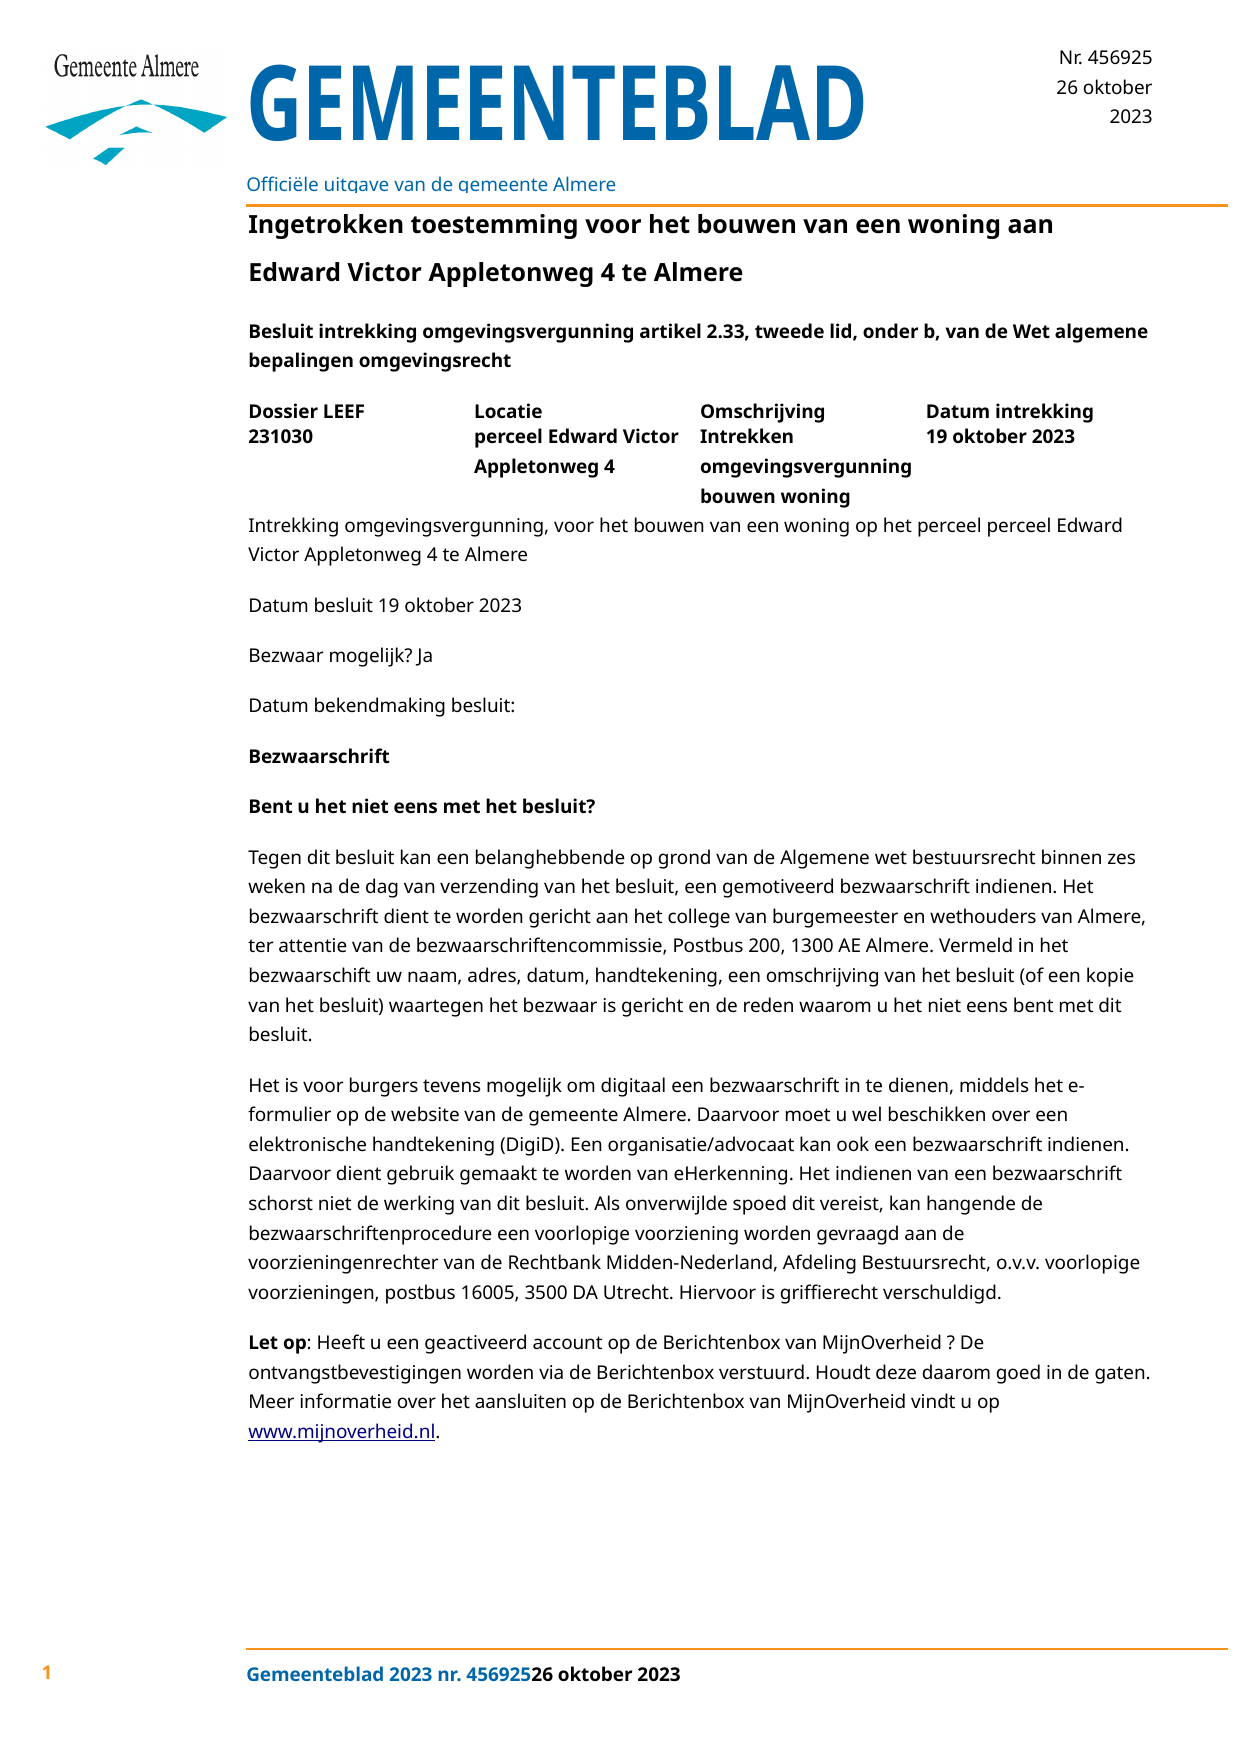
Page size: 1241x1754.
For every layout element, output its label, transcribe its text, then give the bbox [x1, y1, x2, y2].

table_cell 19 oktober 2023 [926, 424, 1152, 509]
table_cell Intrekken omgevingsvergunning bouwen woning [700, 424, 926, 509]
text Bent u het niet eens met het besluit? [248, 793, 1152, 819]
table_header Datum intrekking [926, 398, 1152, 424]
text Ingetrokken toestemming voor het bouwen van een woning aan Edward Victor Appletonweg 4 te Almere [248, 207, 1152, 288]
text Intrekking omgevingsvergunning, voor het bouwen van een woning op het perceel perceel Edward Victor Appletonweg 4 te Almere [248, 512, 1152, 567]
table_cell perceel Edward Victor Appletonweg 4 [474, 424, 700, 509]
text Datum besluit 19 oktober 2023 [248, 592, 1152, 618]
text Bezwaarschrift [248, 743, 1152, 769]
text Tegen dit besluit kan een belanghebbende op grond van de Algemene wet bestuursrecht binnen zes weken na de dag van verzending van het besluit, een gemotiveerd bezwaarschrift indienen. Het bezwaarschrift dient te worden gericht aan het college van burgemeester en wethouders van Almere, ter attentie van de bezwaarschriftencommissie, Postbus 200, 1300 AE Almere. Vermeld in het bezwaarschift uw naam, adres, datum, handtekening, een omschrijving van het besluit (of een kopie van het besluit) waartegen het bezwaar is gericht en de reden waarom u het niet eens bent met dit besluit. [248, 844, 1152, 1047]
table_cell 231030 [248, 424, 474, 509]
text Het is voor burgers tevens mogelijk om digitaal een bezwaarschrift in te dienen, middels het e-formulier op de website van de gemeente Almere. Daarvoor moet u wel beschikken over een elektronische handtekening (DigiD). Een organisatie/advocaat kan ook een bezwaarschrift indienen. Daarvoor dient gebruik gemaakt te worden van eHerkenning. Het indienen van een bezwaarschrift schorst niet de werking van dit besluit. Als onverwijlde spoed dit vereist, kan hangende de bezwaarschriftenprocedure een voorlopige voorziening worden gevraagd aan de voorzieningenrechter van de Rechtbank Midden-Nederland, Afdeling Bestuursrecht, o.v.v. voorlopige voorzieningen, postbus 16005, 3500 DA Utrecht. Hiervoor is griffierecht verschuldigd. [248, 1072, 1152, 1305]
table_header Locatie [474, 398, 700, 424]
table_header Dossier LEEF [248, 398, 474, 424]
text Datum bekendmaking besluit: [248, 693, 1152, 718]
picture [41, 47, 231, 172]
text Bezwaar mogelijk? Ja [248, 642, 1152, 668]
table_header Omschrijving [700, 398, 926, 424]
text Besluit intrekking omgevingsvergunning artikel 2.33, tweede lid, onder b, van de Wet algemene bepalingen omgevingsrecht [248, 318, 1152, 373]
text Let op: Heeft u een geactiveerd account op de Berichtenbox van MijnOverheid ? De ontvangstbevestigingen worden via de Berichtenbox verstuurd. Houdt deze daarom goed in de gaten. Meer informatie over het aansluiten op de Berichtenbox van MijnOverheid vindt u op www.mijnoverheid.nl. [248, 1329, 1152, 1444]
